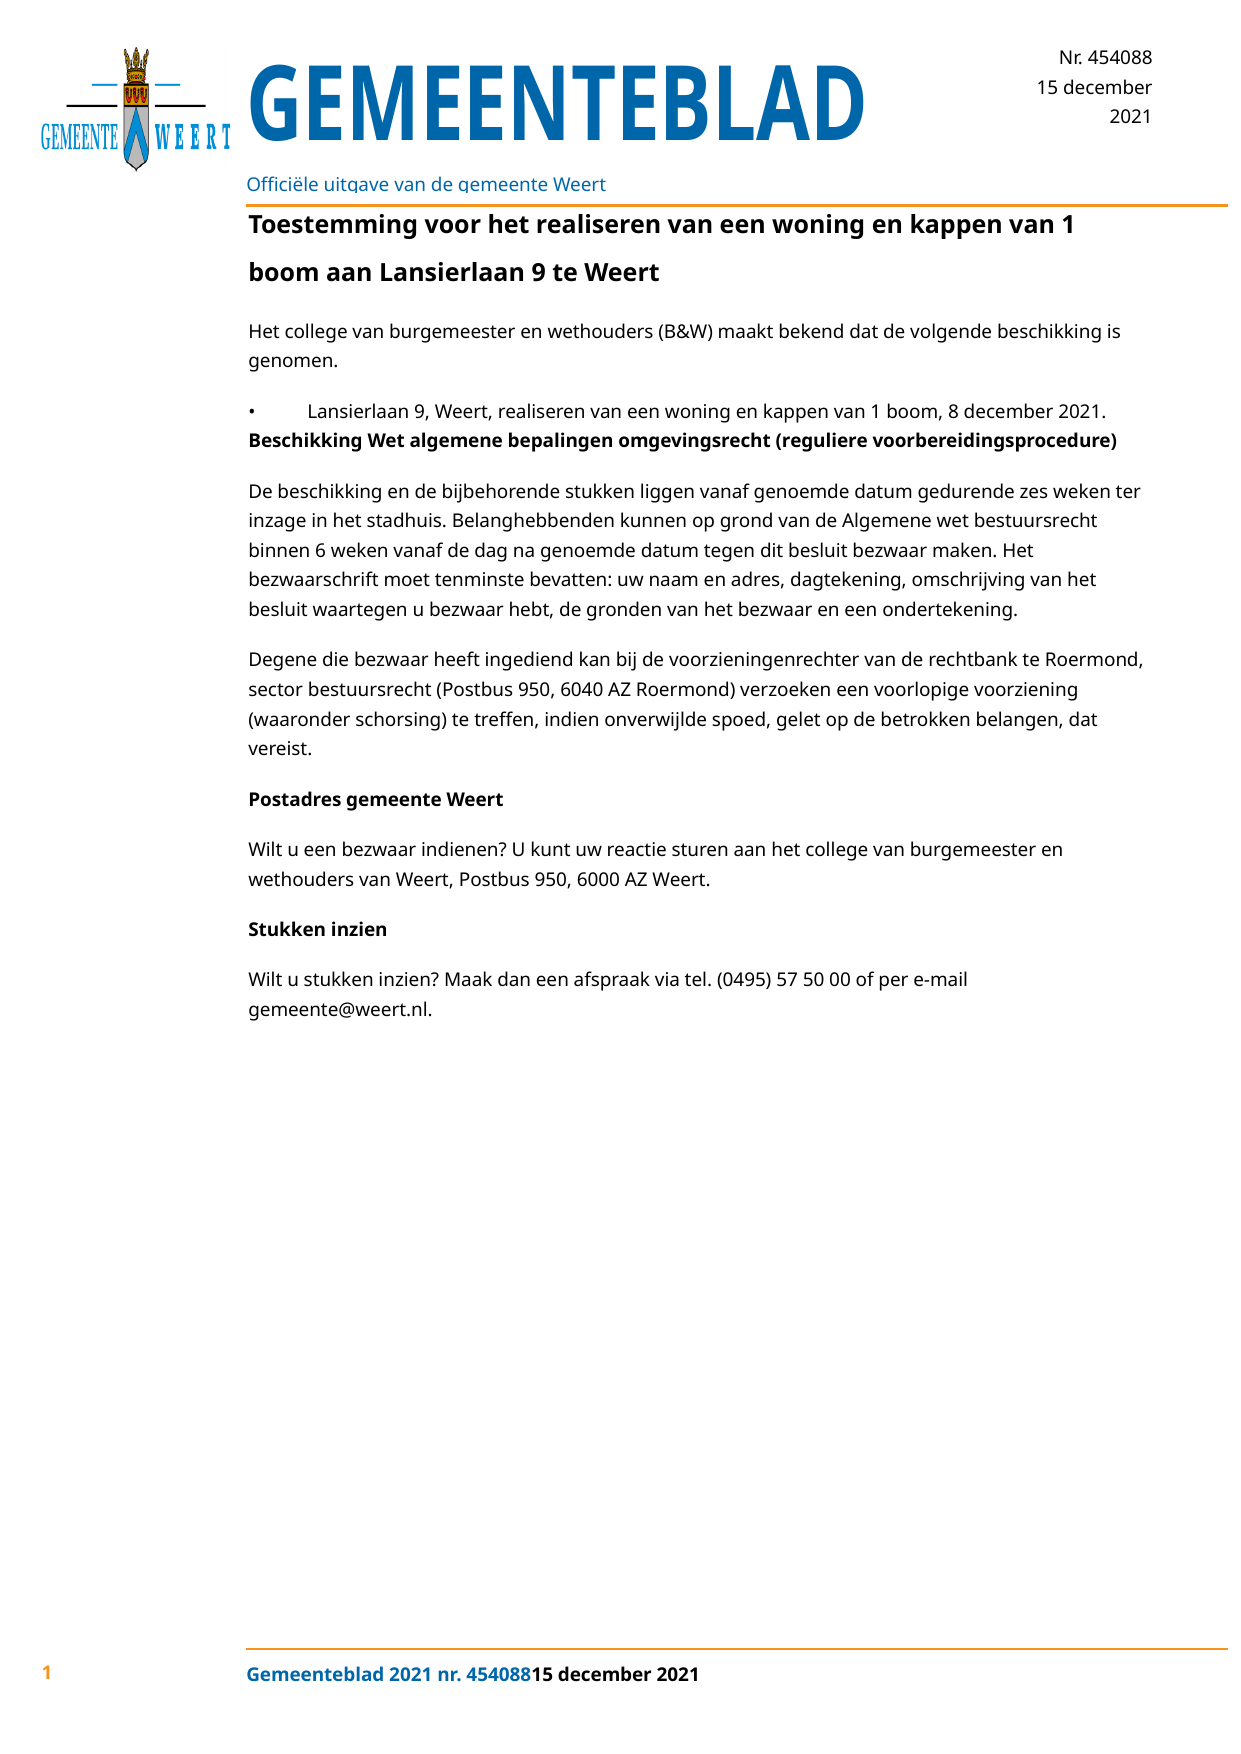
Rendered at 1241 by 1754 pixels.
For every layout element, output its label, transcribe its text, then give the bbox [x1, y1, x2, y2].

text Postadres gemeente Weert [248, 786, 1152, 812]
text Stukken inzien [248, 916, 1152, 942]
list Lansierlaan 9, Weert, realiseren van een woning en kappen van 1 boom, 8 december 2021. [248, 398, 1152, 424]
text De beschikking en de bijbehorende stukken liggen vanaf genoemde datum gedurende zes weken ter inzage in het stadhuis. Belanghebbenden kunnen op grond van de Algemene wet bestuursrecht binnen 6 weken vanaf de dag na genoemde datum tegen dit besluit bezwaar maken. Het bezwaarschrift moet tenminste bevatten: uw naam en adres, dagtekening, omschrijving van het besluit waartegen u bezwaar hebt, de gronden van het bezwaar en een ondertekening. [248, 478, 1152, 622]
text Beschikking Wet algemene bepalingen omgevingsrecht (reguliere voorbereidingsprocedure) [248, 427, 1152, 453]
text Wilt u stukken inzien? Maak dan een afspraak via tel. (0495) 57 50 00 of per e-mail gemeente@weert.nl. [248, 967, 1152, 1022]
text Toestemming voor het realiseren van een woning en kappen van 1 boom aan Lansierlaan 9 te Weert [248, 207, 1152, 288]
text Degene die bezwaar heeft ingediend kan bij de voorzieningenrechter van de rechtbank te Roermond, sector bestuursrecht (Postbus 950, 6040 AZ Roermond) verzoeken een voorlopige voorziening (waaronder schorsing) te treffen, indien onverwijlde spoed, gelet op de betrokken belangen, dat vereist. [248, 647, 1152, 761]
picture [41, 47, 231, 172]
text Wilt u een bezwaar indienen? U kunt uw reactie sturen aan het college van burgemeester en wethouders van Weert, Postbus 950, 6000 AZ Weert. [248, 836, 1152, 892]
text Het college van burgemeester en wethouders (B&W) maakt bekend dat de volgende beschikking is genomen. [248, 318, 1152, 373]
